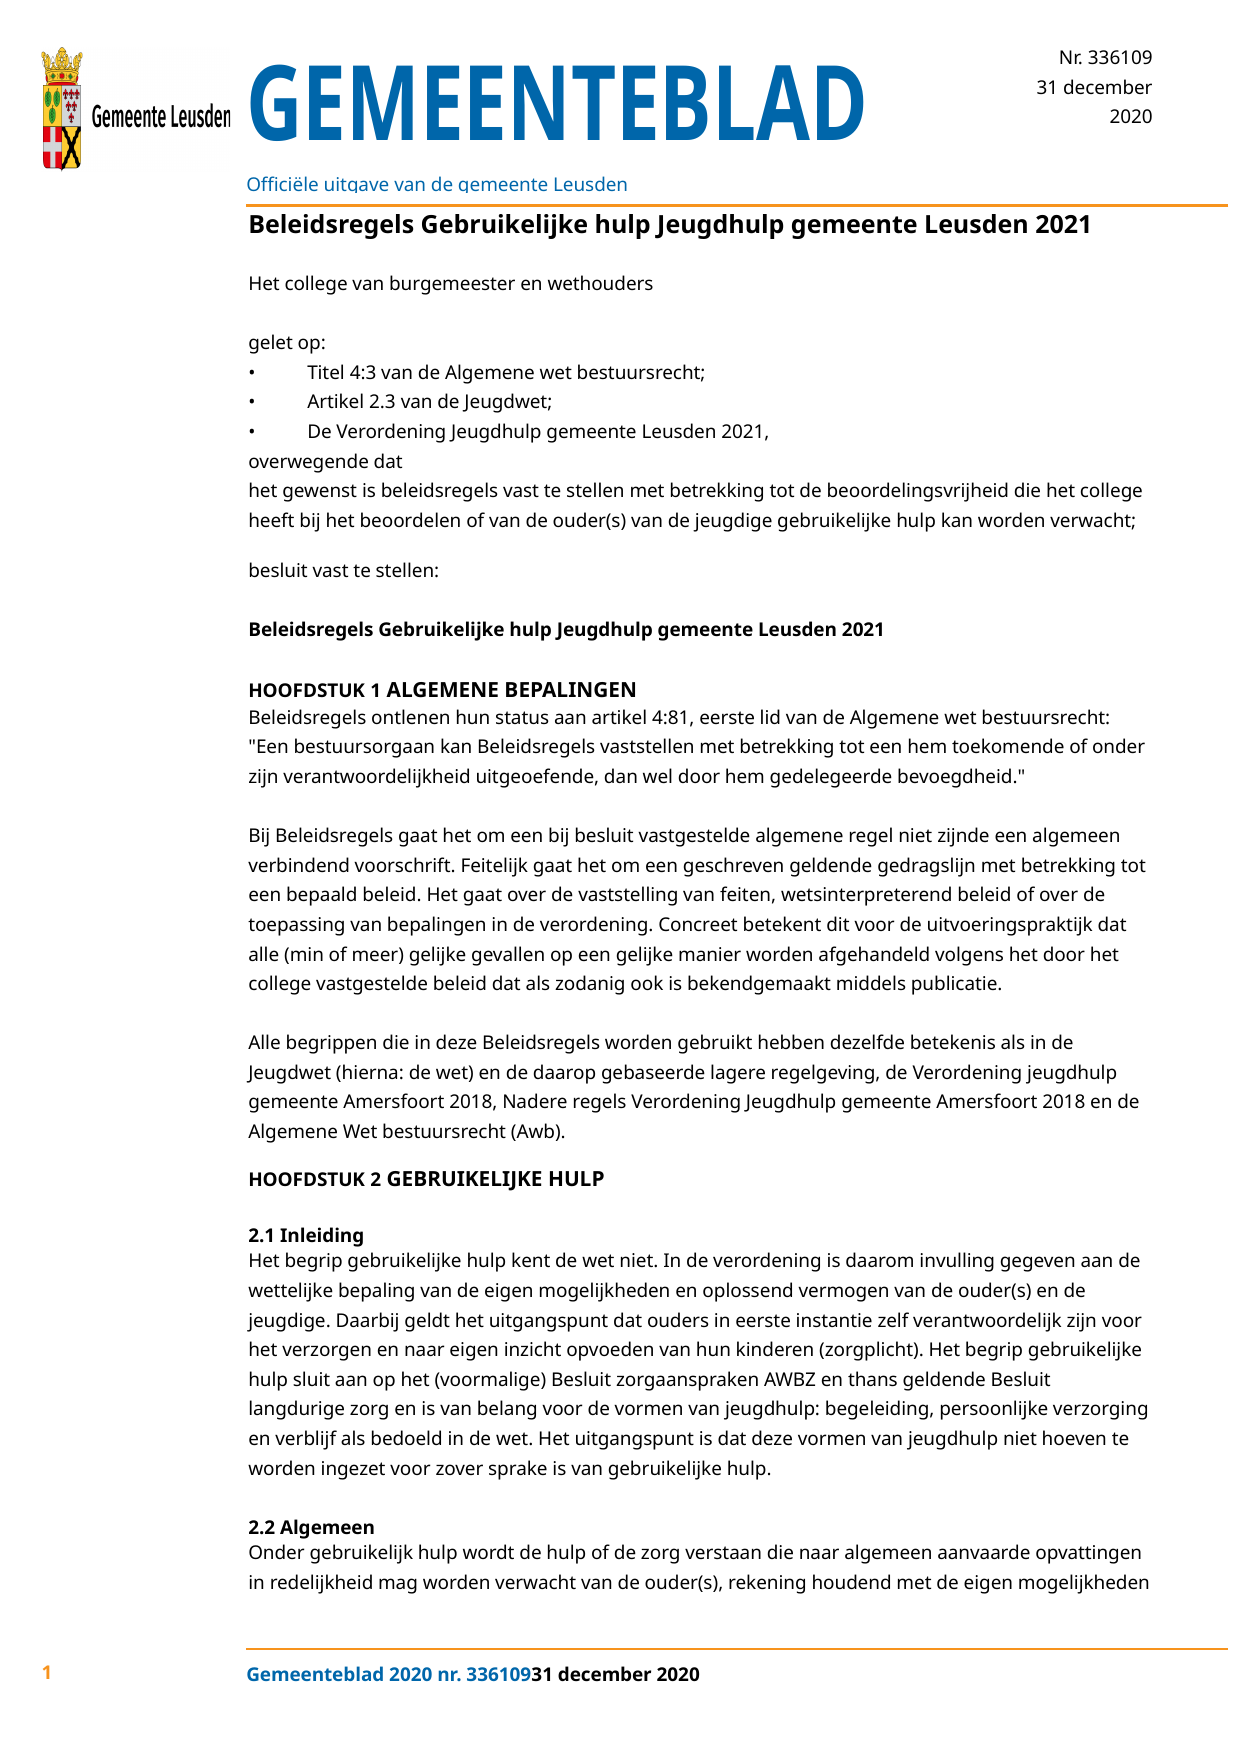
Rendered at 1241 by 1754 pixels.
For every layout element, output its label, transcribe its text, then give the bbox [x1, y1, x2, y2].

text overwegende dat [248, 448, 1152, 473]
picture [41, 47, 231, 172]
text Onder gebruikelijk hulp wordt de hulp of de zorg verstaan die naar algemeen aanvaarde opvattingen in redelijkheid mag worden verwacht van de ouder(s), rekening houdend met de eigen mogelijkheden [248, 1539, 1152, 1595]
text 2.1 Inleiding [248, 1222, 1152, 1248]
text besluit vast te stellen: [248, 557, 1152, 583]
text HOOFDSTUK 2 GEBRUIKELIJKE HULP [248, 1164, 1152, 1192]
text HOOFDSTUK 1 ALGEMENE BEPALINGEN [248, 676, 1152, 704]
text Beleidsregels Gebruikelijke hulp Jeugdhulp gemeente Leusden 2021 [248, 207, 1152, 241]
text Het college van burgemeester en wethouders [248, 270, 1152, 296]
list De Verordening Jeugdhulp gemeente Leusden 2021, [248, 418, 1152, 444]
text Beleidsregels ontlenen hun status aan artikel 4:81, eerste lid van de Algemene wet bestuursrecht: "Een bestuursorgaan kan Beleidsregels vaststellen met betrekking tot een hem toekomende of onder zijn verantwoordelijkheid uitgeoefende, dan wel door hem gedelegeerde bevoegdheid." [248, 704, 1152, 789]
text gelet op: [248, 329, 1152, 355]
text 2.2 Algemeen [248, 1514, 1152, 1539]
text Het begrip gebruikelijke hulp kent de wet niet. In de verordening is daarom invulling gegeven aan de wettelijke bepaling van de eigen mogelijkheden en oplossend vermogen van de ouder(s) en de jeugdige. Daarbij geldt het uitgangspunt dat ouders in eerste instantie zelf verantwoordelijk zijn voor het verzorgen en naar eigen inzicht opvoeden van hun kinderen (zorgplicht). Het begrip gebruikelijke hulp sluit aan op het (voormalige) Besluit zorgaanspraken AWBZ en thans geldende Besluit langdurige zorg en is van belang voor de vormen van jeugdhulp: begeleiding, persoonlijke verzorging en verblijf als bedoeld in de wet. Het uitgangspunt is dat deze vormen van jeugdhulp niet hoeven te worden ingezet voor zover sprake is van gebruikelijke hulp. [248, 1248, 1152, 1480]
text Beleidsregels Gebruikelijke hulp Jeugdhulp gemeente Leusden 2021 [248, 616, 1152, 642]
text het gewenst is beleidsregels vast te stellen met betrekking tot de beoordelingsvrijheid die het college heeft bij het beoordelen of van de ouder(s) van de jeugdige gebruikelijke hulp kan worden verwacht; [248, 477, 1152, 533]
text Bij Beleidsregels gaat het om een bij besluit vastgestelde algemene regel niet zijnde een algemeen verbindend voorschrift. Feitelijk gaat het om een geschreven geldende gedragslijn met betrekking tot een bepaald beleid. Het gaat over de vaststelling van feiten, wetsinterpreterend beleid of over de toepassing van bepalingen in de verordening. Concreet betekent dit voor de uitvoeringspraktijk dat alle (min of meer) gelijke gevallen op een gelijke manier worden afgehandeld volgens het door het college vastgestelde beleid dat als zodanig ook is bekendgemaakt middels publicatie. [248, 822, 1152, 996]
text Alle begrippen die in deze Beleidsregels worden gebruikt hebben dezelfde betekenis als in de Jeugdwet (hierna: de wet) en de daarop gebaseerde lagere regelgeving, de Verordening jeugdhulp gemeente Amersfoort 2018, Nadere regels Verordening Jeugdhulp gemeente Amersfoort 2018 en de Algemene Wet bestuursrecht (Awb). [248, 1029, 1152, 1144]
list Artikel 2.3 van de Jeugdwet; [248, 389, 1152, 414]
list Titel 4:3 van de Algemene wet bestuursrecht; [248, 359, 1152, 385]
